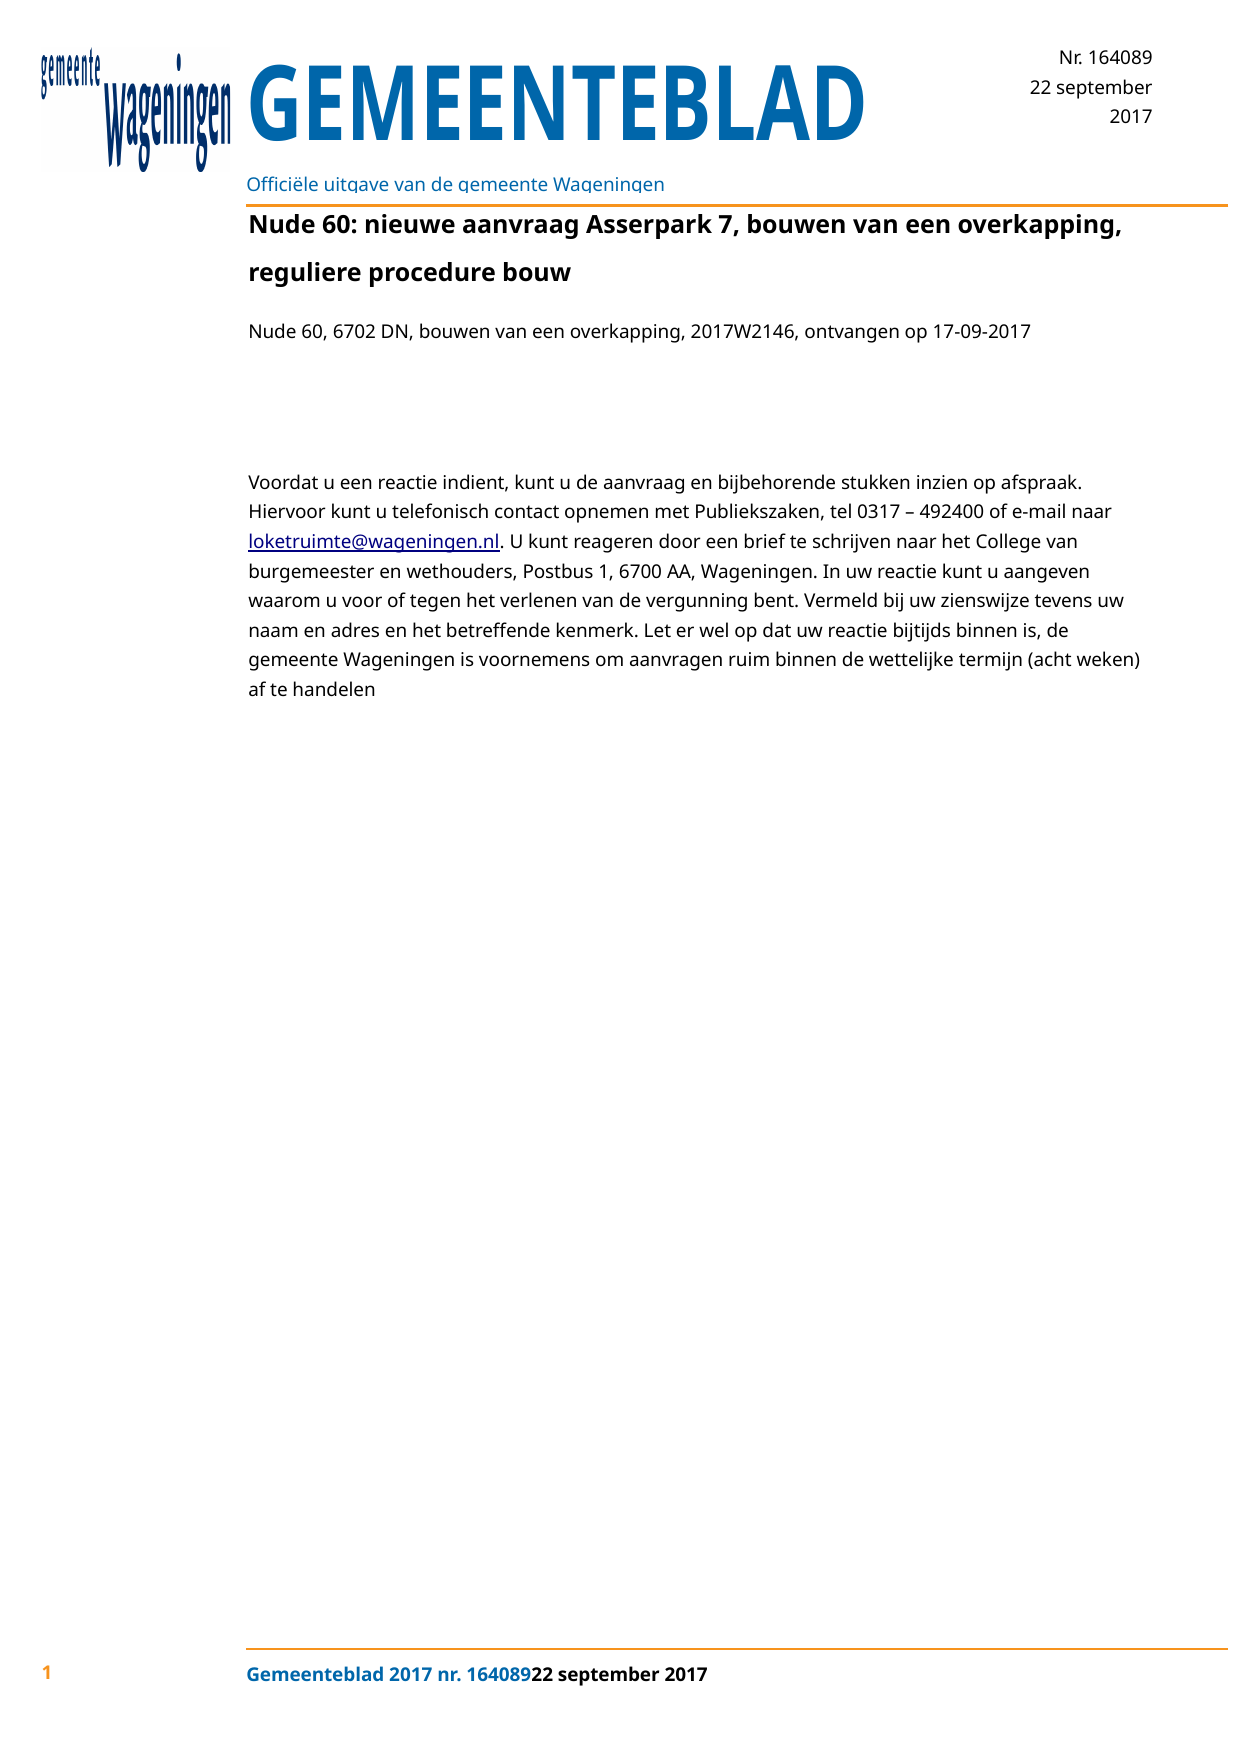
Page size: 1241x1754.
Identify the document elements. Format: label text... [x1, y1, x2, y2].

text Nude 60, 6702 DN, bouwen van een overkapping, 2017W2146, ontvangen op 17-09-2017 [248, 318, 1152, 344]
text Voordat u een reactie indient, kunt u de aanvraag en bijbehorende stukken inzien op afspraak. Hiervoor kunt u telefonisch contact opnemen met Publiekszaken, tel 0317 – 492400 of e-mail naar loketruimte@wageningen.nl. U kunt reageren door een brief te schrijven naar het College van burgemeester en wethouders, Postbus 1, 6700 AA, Wageningen. In uw reactie kunt u aangeven waarom u voor of tegen het verlenen van de vergunning bent. Vermeld bij uw zienswijze tevens uw naam en adres en het betreffende kenmerk. Let er wel op dat uw reactie bijtijds binnen is, de gemeente Wageningen is voornemens om aanvragen ruim binnen de wettelijke termijn (acht weken) af te handelen [248, 469, 1152, 702]
text Nude 60: nieuwe aanvraag Asserpark 7, bouwen van een overkapping, reguliere procedure bouw [248, 207, 1152, 288]
picture [41, 47, 231, 172]
